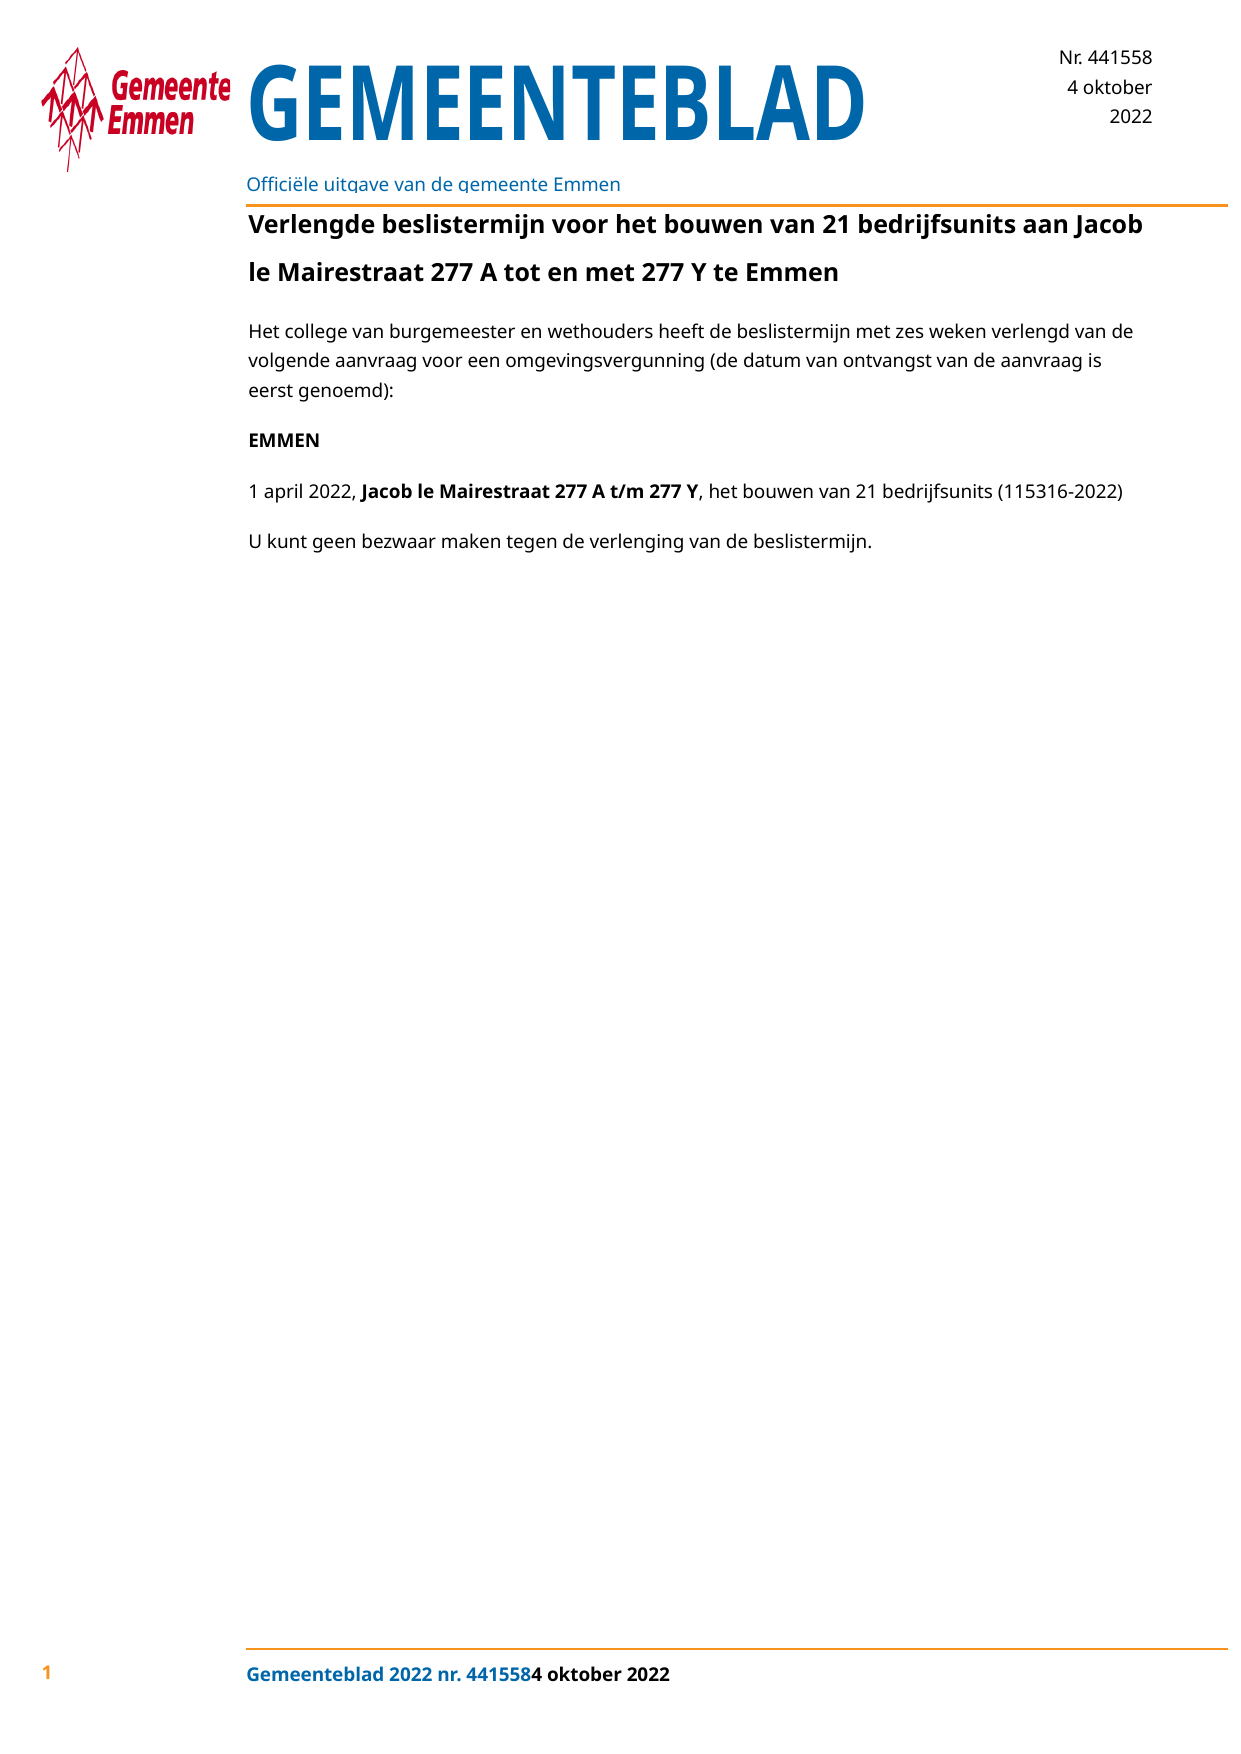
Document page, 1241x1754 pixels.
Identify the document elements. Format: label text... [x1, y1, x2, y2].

text Het college van burgemeester en wethouders heeft de beslistermijn met zes weken verlengd van de volgende aanvraag voor een omgevingsvergunning (de datum van ontvangst van de aanvraag is eerst genoemd): [248, 318, 1152, 403]
text U kunt geen bezwaar maken tegen de verlenging van de beslistermijn. [248, 528, 1152, 554]
text Verlengde beslistermijn voor het bouwen van 21 bedrijfsunits aan Jacob le Mairestraat 277 A tot en met 277 Y te Emmen [248, 207, 1152, 288]
text 1 april 2022, Jacob le Mairestraat 277 A t/m 277 Y, het bouwen van 21 bedrijfsunits (115316-2022) [248, 478, 1152, 504]
text EMMEN [248, 427, 1152, 453]
picture [41, 47, 231, 172]
